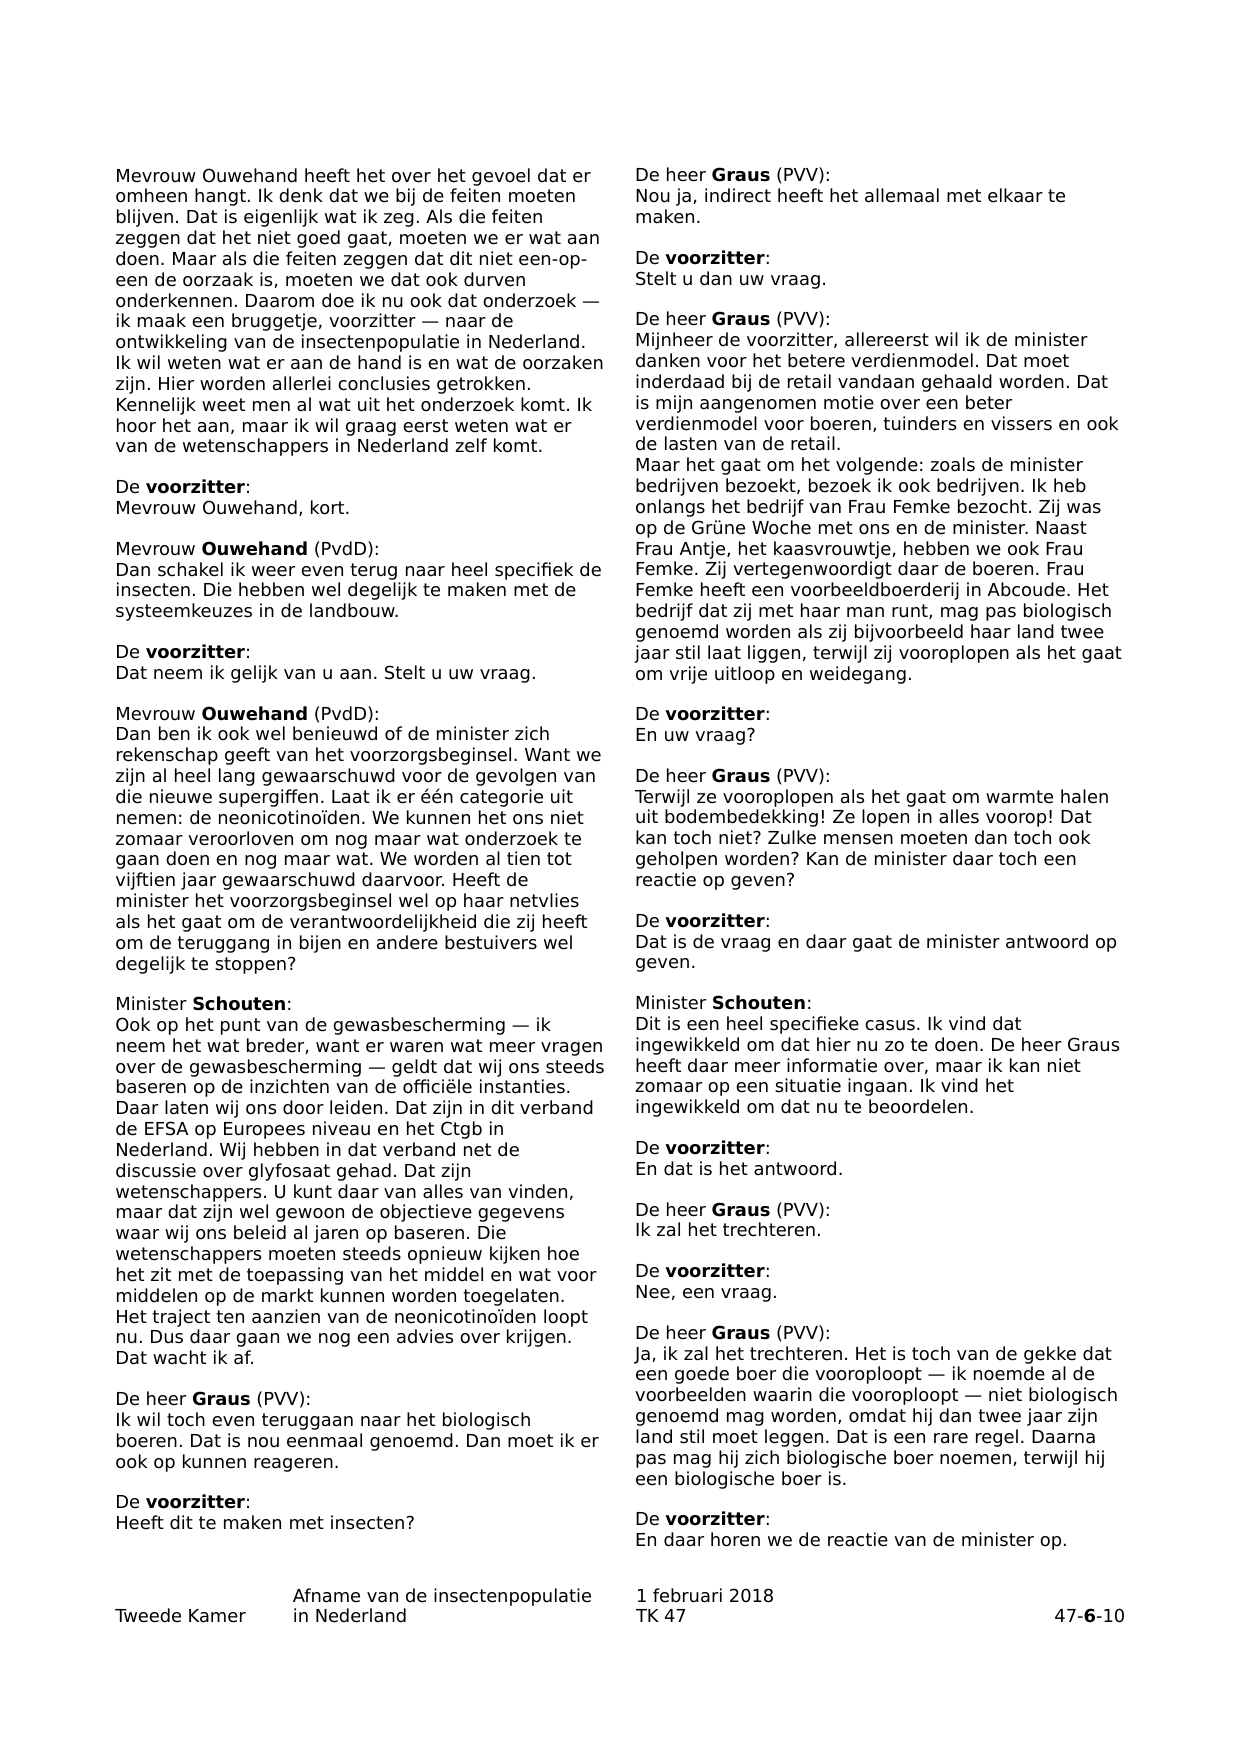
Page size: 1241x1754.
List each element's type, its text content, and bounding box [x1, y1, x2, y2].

text Ja, ik zal het trechteren. Het is toch van de gekke dat een goede boer die vooroploopt — ik noemde al de voorbeelden waarin die vooroploopt — niet biologisch genoemd mag worden, omdat hij dan twee jaar zijn land stil moet leggen. Dat is een rare regel. Daarna pas mag hij zich biologische boer noemen, terwijl hij een biologische boer is. [635, 1343, 1125, 1489]
text Dat is de vraag en daar gaat de minister antwoord op geven. [635, 931, 1125, 973]
text De voorzitter: [635, 248, 1125, 268]
text Ik wil toch even teruggaan naar het biologisch boeren. Dat is nou eenmaal genoemd. Dan moet ik er ook op kunnen reageren. [115, 1410, 605, 1472]
text Terwijl ze vooroplopen als het gaat om warmte halen uit bodembedekking! Ze lopen in alles voorop! Dat kan toch niet? Zulke mensen moeten dan toch ook geholpen worden? Kan de minister daar toch een reactie op geven? [635, 786, 1125, 891]
text De voorzitter: [635, 1138, 1125, 1159]
text De heer Graus (PVV): [635, 165, 1125, 186]
text De voorzitter: [635, 911, 1125, 931]
text Mevrouw Ouwehand, kort. [115, 498, 605, 518]
text Dan ben ik ook wel benieuwd of de minister zich rekenschap geeft van het voorzorgsbeginsel. Want we zijn al heel lang gewaarschuwd voor de gevolgen van die nieuwe supergiffen. Laat ik er één categorie uit nemen: de neonicotinoïden. We kunnen het ons niet zomaar veroorloven om nog maar wat onderzoek te gaan doen en nog maar wat. We worden al tien tot vijftien jaar gewaarschuwd daarvoor. Heeft de minister het voorzorgsbeginsel wel op haar netvlies als het gaat om de verantwoordelijkheid die zij heeft om de teruggang in bijen en andere bestuivers wel degelijk te stoppen? [115, 724, 605, 974]
text Minister Schouten: [635, 993, 1125, 1014]
text Ook op het punt van de gewasbescherming — ik neem het wat breder, want er waren wat meer vragen over de gewasbescherming — geldt dat wij ons steeds baseren op de inzichten van de officiële instanties. Daar laten wij ons door leiden. Dat zijn in dit verband de EFSA op Europees niveau en het Ctgb in Nederland. Wij hebben in dat verband net de discussie over glyfosaat gehad. Dat zijn wetenschappers. U kunt daar van alles van vinden, maar dat zijn wel gewoon de objectieve gegevens waar wij ons beleid al jaren op baseren. Die wetenschappers moeten steeds opnieuw kijken hoe het zit met de toepassing van het middel en wat voor middelen op de markt kunnen worden toegelaten. [115, 1015, 605, 1306]
text Het traject ten aanzien van de neonicotinoïden loopt nu. Dus daar gaan we nog een advies over krijgen. Dat wacht ik af. [115, 1306, 605, 1369]
text Nou ja, indirect heeft het allemaal met elkaar te maken. [635, 186, 1125, 228]
text En daar horen we de reactie van de minister op. [635, 1530, 1125, 1551]
text En uw vraag? [635, 725, 1125, 746]
text De heer Graus (PVV): [635, 1199, 1125, 1220]
text Dan schakel ik weer even terug naar heel specifiek de insecten. Die hebben wel degelijk te maken met de systeemkeuzes in de landbouw. [115, 559, 605, 622]
text Mevrouw Ouwehand (PvdD): [115, 703, 605, 724]
text Dat neem ik gelijk van u aan. Stelt u uw vraag. [115, 662, 605, 683]
text De heer Graus (PVV): [635, 309, 1125, 330]
text En dat is het antwoord. [635, 1159, 1125, 1179]
text Dit is een heel specifieke casus. Ik vind dat ingewikkeld om dat hier nu zo te doen. De heer Graus heeft daar meer informatie over, maar ik kan niet zomaar op een situatie ingaan. Ik vind het ingewikkeld om dat nu te beoordelen. [635, 1014, 1125, 1118]
text Mevrouw Ouwehand (PvdD): [115, 538, 605, 559]
text De heer Graus (PVV): [635, 1323, 1125, 1343]
text De voorzitter: [115, 1492, 605, 1513]
text De voorzitter: [115, 642, 605, 662]
text De voorzitter: [115, 477, 605, 498]
text Ik zal het trechteren. [635, 1220, 1125, 1241]
text De voorzitter: [635, 1509, 1125, 1530]
text Mijnheer de voorzitter, allereerst wil ik de minister danken voor het betere verdienmodel. Dat moet inderdaad bij de retail vandaan gehaald worden. Dat is mijn aangenomen motie over een beter verdienmodel voor boeren, tuinders en vissers en ook de lasten van de retail. [635, 330, 1125, 455]
text Heeft dit te maken met insecten? [115, 1513, 605, 1534]
text De heer Graus (PVV): [115, 1389, 605, 1410]
text De heer Graus (PVV): [635, 766, 1125, 786]
text Nee, een vraag. [635, 1282, 1125, 1303]
text De voorzitter: [635, 1261, 1125, 1282]
text Mevrouw Ouwehand heeft het over het gevoel dat er omheen hangt. Ik denk dat we bij de feiten moeten blijven. Dat is eigenlijk wat ik zeg. Als die feiten zeggen dat het niet goed gaat, moeten we er wat aan doen. Maar als die feiten zeggen dat dit niet een-op-een de oorzaak is, moeten we dat ook durven onderkennen. Daarom doe ik nu ook dat onderzoek — ik maak een bruggetje, voorzitter — naar de ontwikkeling van de insectenpopulatie in Nederland. Ik wil weten wat er aan de hand is en wat de oorzaken zijn. Hier worden allerlei conclusies getrokken. Kennelijk weet men al wat uit het onderzoek komt. Ik hoor het aan, maar ik wil graag eerst weten wat er van de wetenschappers in Nederland zelf komt. [115, 165, 605, 457]
text Stelt u dan uw vraag. [635, 268, 1125, 289]
text Maar het gaat om het volgende: zoals de minister bedrijven bezoekt, bezoek ik ook bedrijven. Ik heb onlangs het bedrijf van Frau Femke bezocht. Zij was op de Grüne Woche met ons en de minister. Naast Frau Antje, het kaasvrouwtje, hebben we ook Frau Femke. Zij vertegenwoordigt daar de boeren. Frau Femke heeft een voorbeeldboerderij in Abcoude. Het bedrijf dat zij met haar man runt, mag pas biologisch genoemd worden als zij bijvoorbeeld haar land twee jaar stil laat liggen, terwijl zij vooroplopen als het gaat om vrije uitloop en weidegang. [635, 455, 1125, 684]
text Minister Schouten: [115, 994, 605, 1015]
text De voorzitter: [635, 704, 1125, 725]
